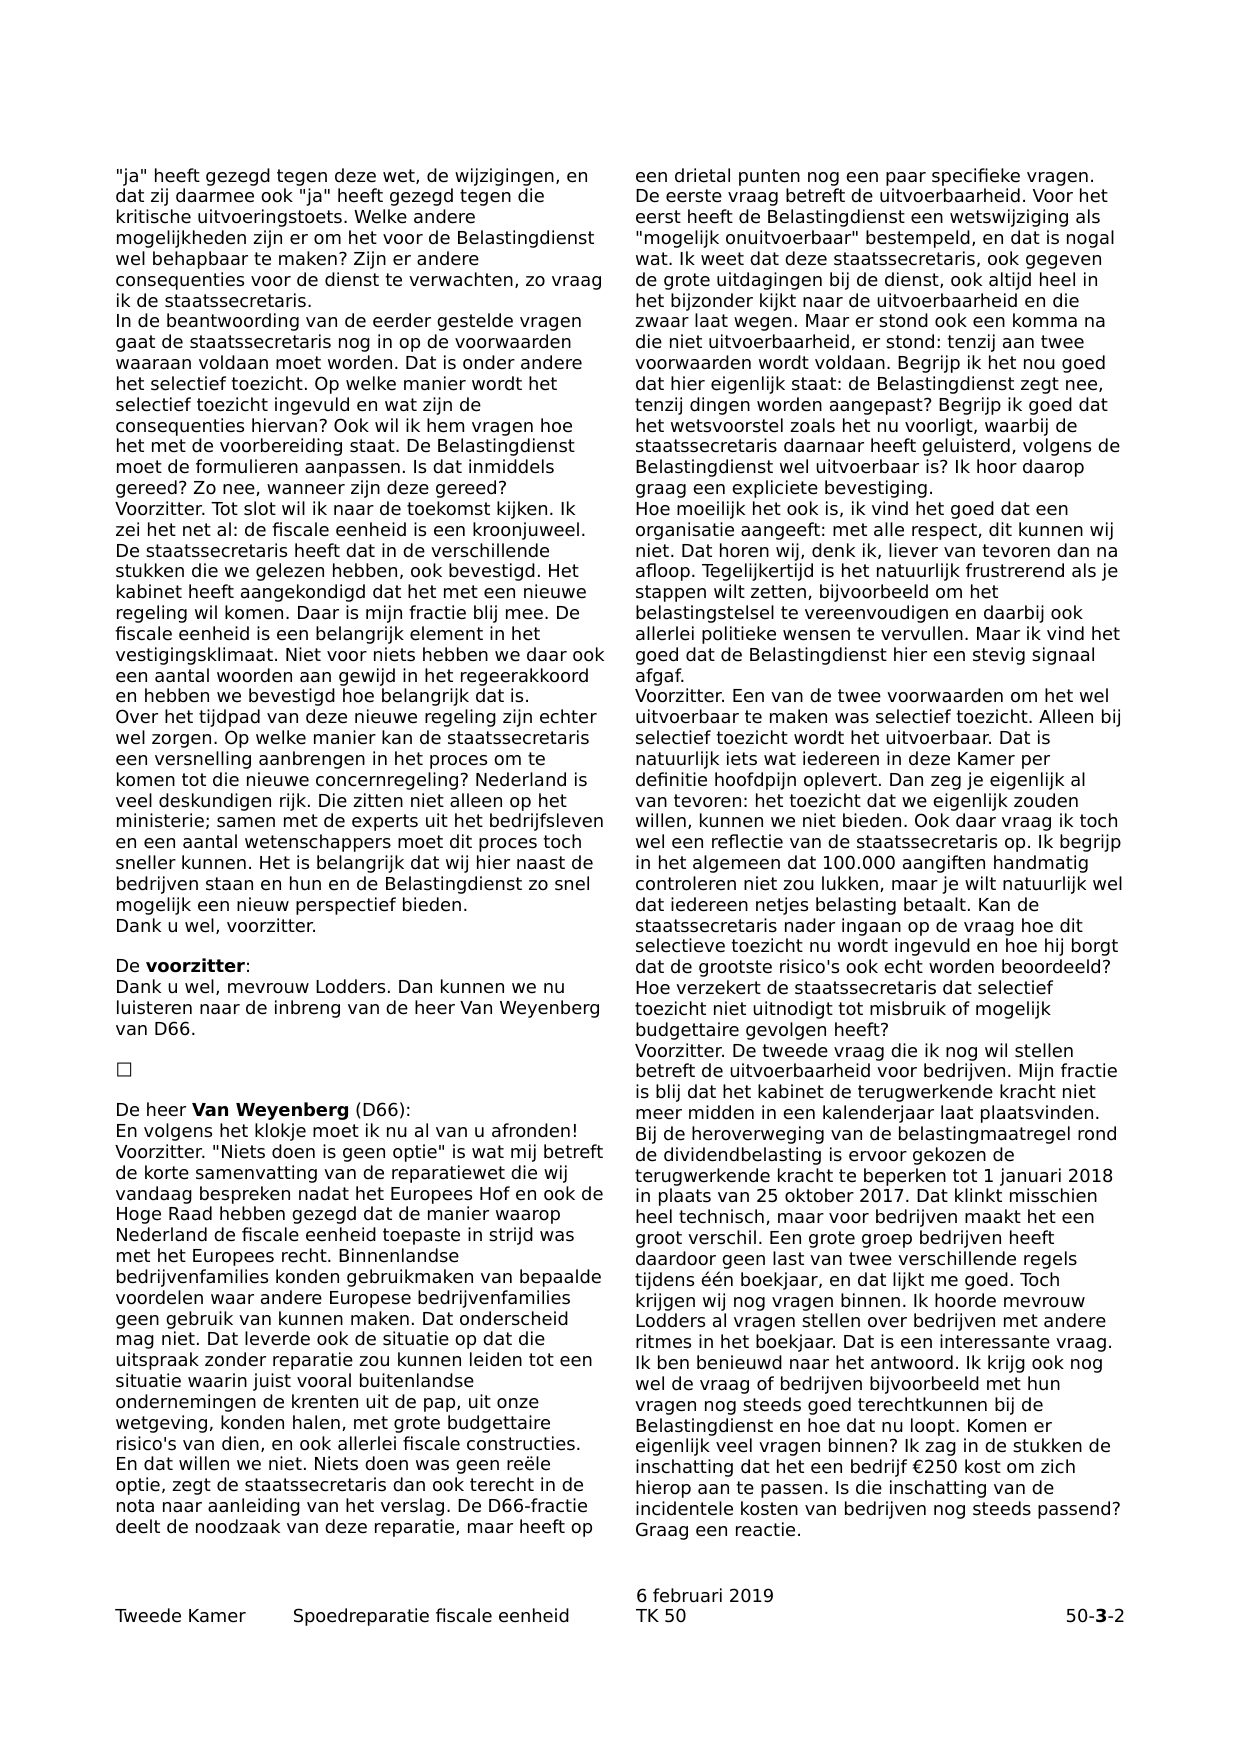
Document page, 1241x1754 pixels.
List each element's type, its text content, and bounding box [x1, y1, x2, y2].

text En volgens het klokje moet ik nu al van u afronden! [115, 1121, 605, 1142]
text De heer Van Weyenberg (D66): [115, 1100, 605, 1121]
text Dank u wel, voorzitter. [115, 915, 605, 936]
text Dank u wel, mevrouw Lodders. Dan kunnen we nu luisteren naar de inbreng van de heer Van Weyenberg van D66. [115, 977, 605, 1039]
text een drietal punten nog een paar specifieke vragen. [635, 165, 1125, 186]
text Voorzitter. De tweede vraag die ik nog wil stellen betreft de uitvoerbaarheid voor bedrijven. Mijn fractie is blij dat het kabinet de terugwerkende kracht niet meer midden in een kalenderjaar laat plaatsvinden. Bij de heroverweging van de belastingmaatregel rond de dividendbelasting is ervoor gekozen de terugwerkende kracht te beperken tot 1 januari 2018 in plaats van 25 oktober 2017. Dat klinkt misschien heel technisch, maar voor bedrijven maakt het een groot verschil. Een grote groep bedrijven heeft daardoor geen last van twee verschillende regels tijdens één boekjaar, en dat lijkt me goed. Toch krijgen wij nog vragen binnen. Ik hoorde mevrouw Lodders al vragen stellen over bedrijven met andere ritmes in het boekjaar. Dat is een interessante vraag. Ik ben benieuwd naar het antwoord. Ik krijg ook nog wel de vraag of bedrijven bijvoorbeeld met hun vragen nog steeds goed terechtkunnen bij de Belastingdienst en hoe dat nu loopt. Komen er eigenlijk veel vragen binnen? Ik zag in de stukken de inschatting dat het een bedrijf €250 kost om zich hierop aan te passen. Is die inschatting van de incidentele kosten van bedrijven nog steeds passend? Graag een reactie. [635, 1040, 1125, 1540]
text Hoe moeilijk het ook is, ik vind het goed dat een organisatie aangeeft: met alle respect, dit kunnen wij niet. Dat horen wij, denk ik, liever van tevoren dan na afloop. Tegelijkertijd is het natuurlijk frustrerend als je stappen wilt zetten, bijvoorbeeld om het belastingstelsel te vereenvoudigen en daarbij ook allerlei politieke wensen te vervullen. Maar ik vind het goed dat de Belastingdienst hier een stevig signaal afgaf. [635, 499, 1125, 686]
text Over het tijdpad van deze nieuwe regeling zijn echter wel zorgen. Op welke manier kan de staatssecretaris een versnelling aanbrengen in het proces om te komen tot die nieuwe concernregeling? Nederland is veel deskundigen rijk. Die zitten niet alleen op het ministerie; samen met de experts uit het bedrijfsleven en een aantal wetenschappers moet dit proces toch sneller kunnen. Het is belangrijk dat wij hier naast de bedrijven staan en hun en de Belastingdienst zo snel mogelijk een nieuw perspectief bieden. [115, 707, 605, 915]
text "ja" heeft gezegd tegen deze wet, de wijzigingen, en dat zij daarmee ook "ja" heeft gezegd tegen die kritische uitvoeringstoets. Welke andere mogelijkheden zijn er om het voor de Belastingdienst wel behapbaar te maken? Zijn er andere consequenties voor de dienst te verwachten, zo vraag ik de staatssecretaris. [115, 165, 605, 311]
text Voorzitter. Tot slot wil ik naar de toekomst kijken. Ik zei het net al: de fiscale eenheid is een kroonjuweel. De staatssecretaris heeft dat in de verschillende stukken die we gelezen hebben, ook bevestigd. Het kabinet heeft aangekondigd dat het met een nieuwe regeling wil komen. Daar is mijn fractie blij mee. De fiscale eenheid is een belangrijk element in het vestigingsklimaat. Niet voor niets hebben we daar ook een aantal woorden aan gewijd in het regeerakkoord en hebben we bevestigd hoe belangrijk dat is. [115, 499, 605, 707]
text Voorzitter. Een van de twee voorwaarden om het wel uitvoerbaar te maken was selectief toezicht. Alleen bij selectief toezicht wordt het uitvoerbaar. Dat is natuurlijk iets wat iedereen in deze Kamer per definitie hoofdpijn oplevert. Dan zeg je eigenlijk al van tevoren: het toezicht dat we eigenlijk zouden willen, kunnen we niet bieden. Ook daar vraag ik toch wel een reflectie van de staatssecretaris op. Ik begrijp in het algemeen dat 100.000 aangiften handmatig controleren niet zou lukken, maar je wilt natuurlijk wel dat iedereen netjes belasting betaalt. Kan de staatssecretaris nader ingaan op de vraag hoe dit selectieve toezicht nu wordt ingevuld en hoe hij borgt dat de grootste risico's ook echt worden beoordeeld? Hoe verzekert de staatssecretaris dat selectief toezicht niet uitnodigt tot misbruik of mogelijk budgettaire gevolgen heeft? [635, 686, 1125, 1040]
text De eerste vraag betreft de uitvoerbaarheid. Voor het eerst heeft de Belastingdienst een wetswijziging als "mogelijk onuitvoerbaar" bestempeld, en dat is nogal wat. Ik weet dat deze staatssecretaris, ook gegeven de grote uitdagingen bij de dienst, ook altijd heel in het bijzonder kijkt naar de uitvoerbaarheid en die zwaar laat wegen. Maar er stond ook een komma na die niet uitvoerbaarheid, er stond: tenzij aan twee voorwaarden wordt voldaan. Begrijp ik het nou goed dat hier eigenlijk staat: de Belastingdienst zegt nee, tenzij dingen worden aangepast? Begrijp ik goed dat het wetsvoorstel zoals het nu voorligt, waarbij de staatssecretaris daarnaar heeft geluisterd, volgens de Belastingdienst wel uitvoerbaar is? Ik hoor daarop graag een expliciete bevestiging. [635, 186, 1125, 499]
text De voorzitter: [115, 956, 605, 977]
text Voorzitter. "Niets doen is geen optie" is wat mij betreft de korte samenvatting van de reparatiewet die wij vandaag bespreken nadat het Europees Hof en ook de Hoge Raad hebben gezegd dat de manier waarop Nederland de fiscale eenheid toepaste in strijd was met het Europees recht. Binnenlandse bedrijvenfamilies konden gebruikmaken van bepaalde voordelen waar andere Europese bedrijvenfamilies geen gebruik van kunnen maken. Dat onderscheid mag niet. Dat leverde ook de situatie op dat die uitspraak zonder reparatie zou kunnen leiden tot een situatie waarin juist vooral buitenlandse ondernemingen de krenten uit de pap, uit onze wetgeving, konden halen, met grote budgettaire risico's van dien, en ook allerlei fiscale constructies. En dat willen we niet. Niets doen was geen reële optie, zegt de staatssecretaris dan ook terecht in de nota naar aanleiding van het verslag. De D66-fractie deelt de noodzaak van deze reparatie, maar heeft op [115, 1142, 605, 1537]
text In de beantwoording van de eerder gestelde vragen gaat de staatssecretaris nog in op de voorwaarden waaraan voldaan moet worden. Dat is onder andere het selectief toezicht. Op welke manier wordt het selectief toezicht ingevuld en wat zijn de consequenties hiervan? Ook wil ik hem vragen hoe het met de voorbereiding staat. De Belastingdienst moet de formulieren aanpassen. Is dat inmiddels gereed? Zo nee, wanneer zijn deze gereed? [115, 311, 605, 499]
text ⬜ [115, 1059, 605, 1080]
